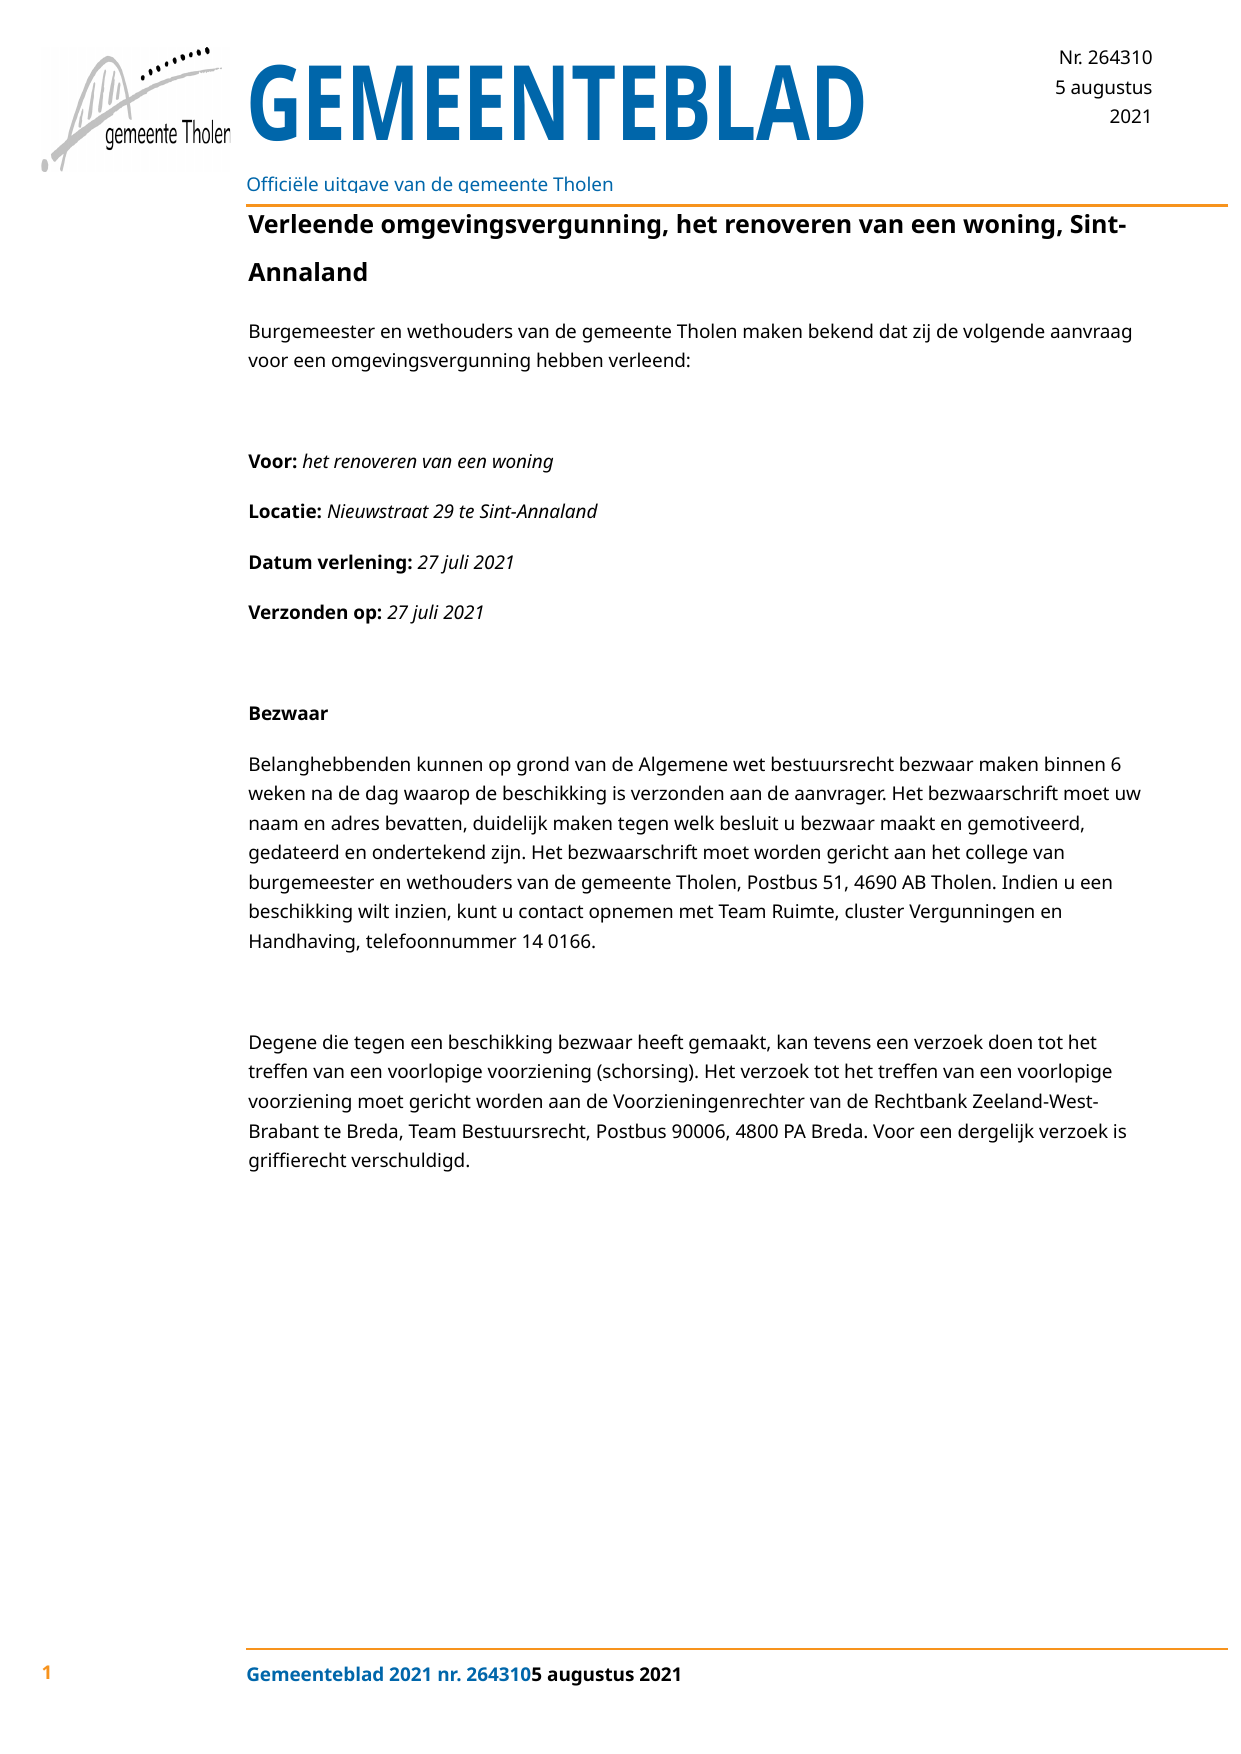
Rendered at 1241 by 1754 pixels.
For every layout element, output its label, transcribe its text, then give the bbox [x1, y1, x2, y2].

text Datum verlening: 27 juli 2021 [248, 549, 1152, 575]
text Voor: het renoveren van een woning [248, 448, 1152, 474]
text Bezwaar [248, 700, 1152, 726]
text Verleende omgevingsvergunning, het renoveren van een woning, Sint-Annaland [248, 207, 1152, 288]
text Locatie: Nieuwstraat 29 te Sint-Annaland [248, 499, 1152, 524]
picture [41, 47, 231, 172]
text Burgemeester en wethouders van de gemeente Tholen maken bekend dat zij de volgende aanvraag voor een omgevingsvergunning hebben verleend: [248, 318, 1152, 373]
text Belanghebbenden kunnen op grond van de Algemene wet bestuursrecht bezwaar maken binnen 6 weken na de dag waarop de beschikking is verzonden aan de aanvrager. Het bezwaarschrift moet uw naam en adres bevatten, duidelijk maken tegen welk besluit u bezwaar maakt en gemotiveerd, gedateerd en ondertekend zijn. Het bezwaarschrift moet worden gericht aan het college van burgemeester en wethouders van de gemeente Tholen, Postbus 51, 4690 AB Tholen. Indien u een beschikking wilt inzien, kunt u contact opnemen met Team Ruimte, cluster Vergunningen en Handhaving, telefoonnummer 14 0166. [248, 751, 1152, 954]
text Verzonden op: 27 juli 2021 [248, 599, 1152, 625]
text Degene die tegen een beschikking bezwaar heeft gemaakt, kan tevens een verzoek doen tot het treffen van een voorlopige voorziening (schorsing). Het verzoek tot het treffen van een voorlopige voorziening moet gericht worden aan de Voorzieningenrechter van de Rechtbank Zeeland-West-Brabant te Breda, Team Bestuursrecht, Postbus 90006, 4800 PA Breda. Voor een dergelijk verzoek is griffierecht verschuldigd. [248, 1029, 1152, 1173]
